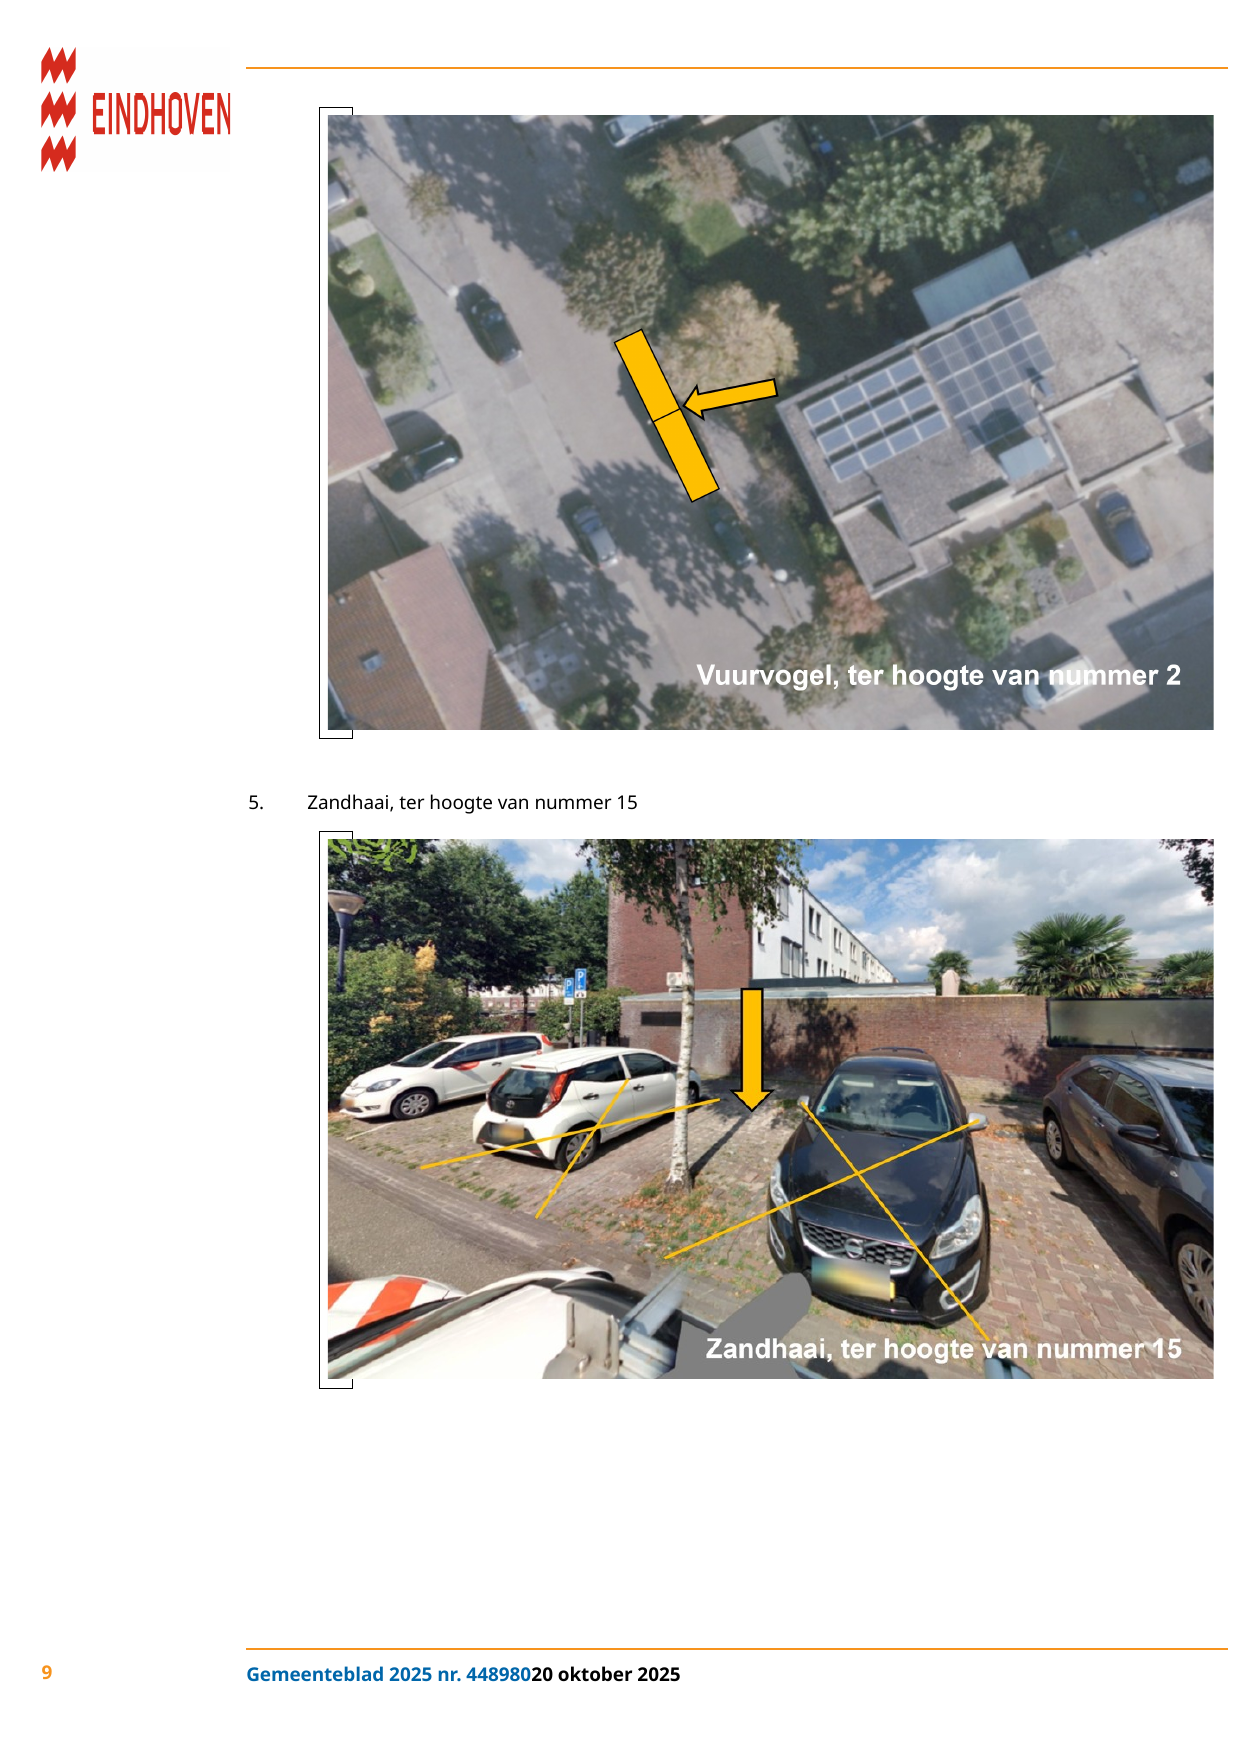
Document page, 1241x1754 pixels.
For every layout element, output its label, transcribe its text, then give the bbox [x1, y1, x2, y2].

picture [327, 115, 1214, 730]
picture [41, 47, 231, 172]
picture [327, 839, 1214, 1379]
list Zandhaai, ter hoogte van nummer 15 [248, 789, 1152, 815]
